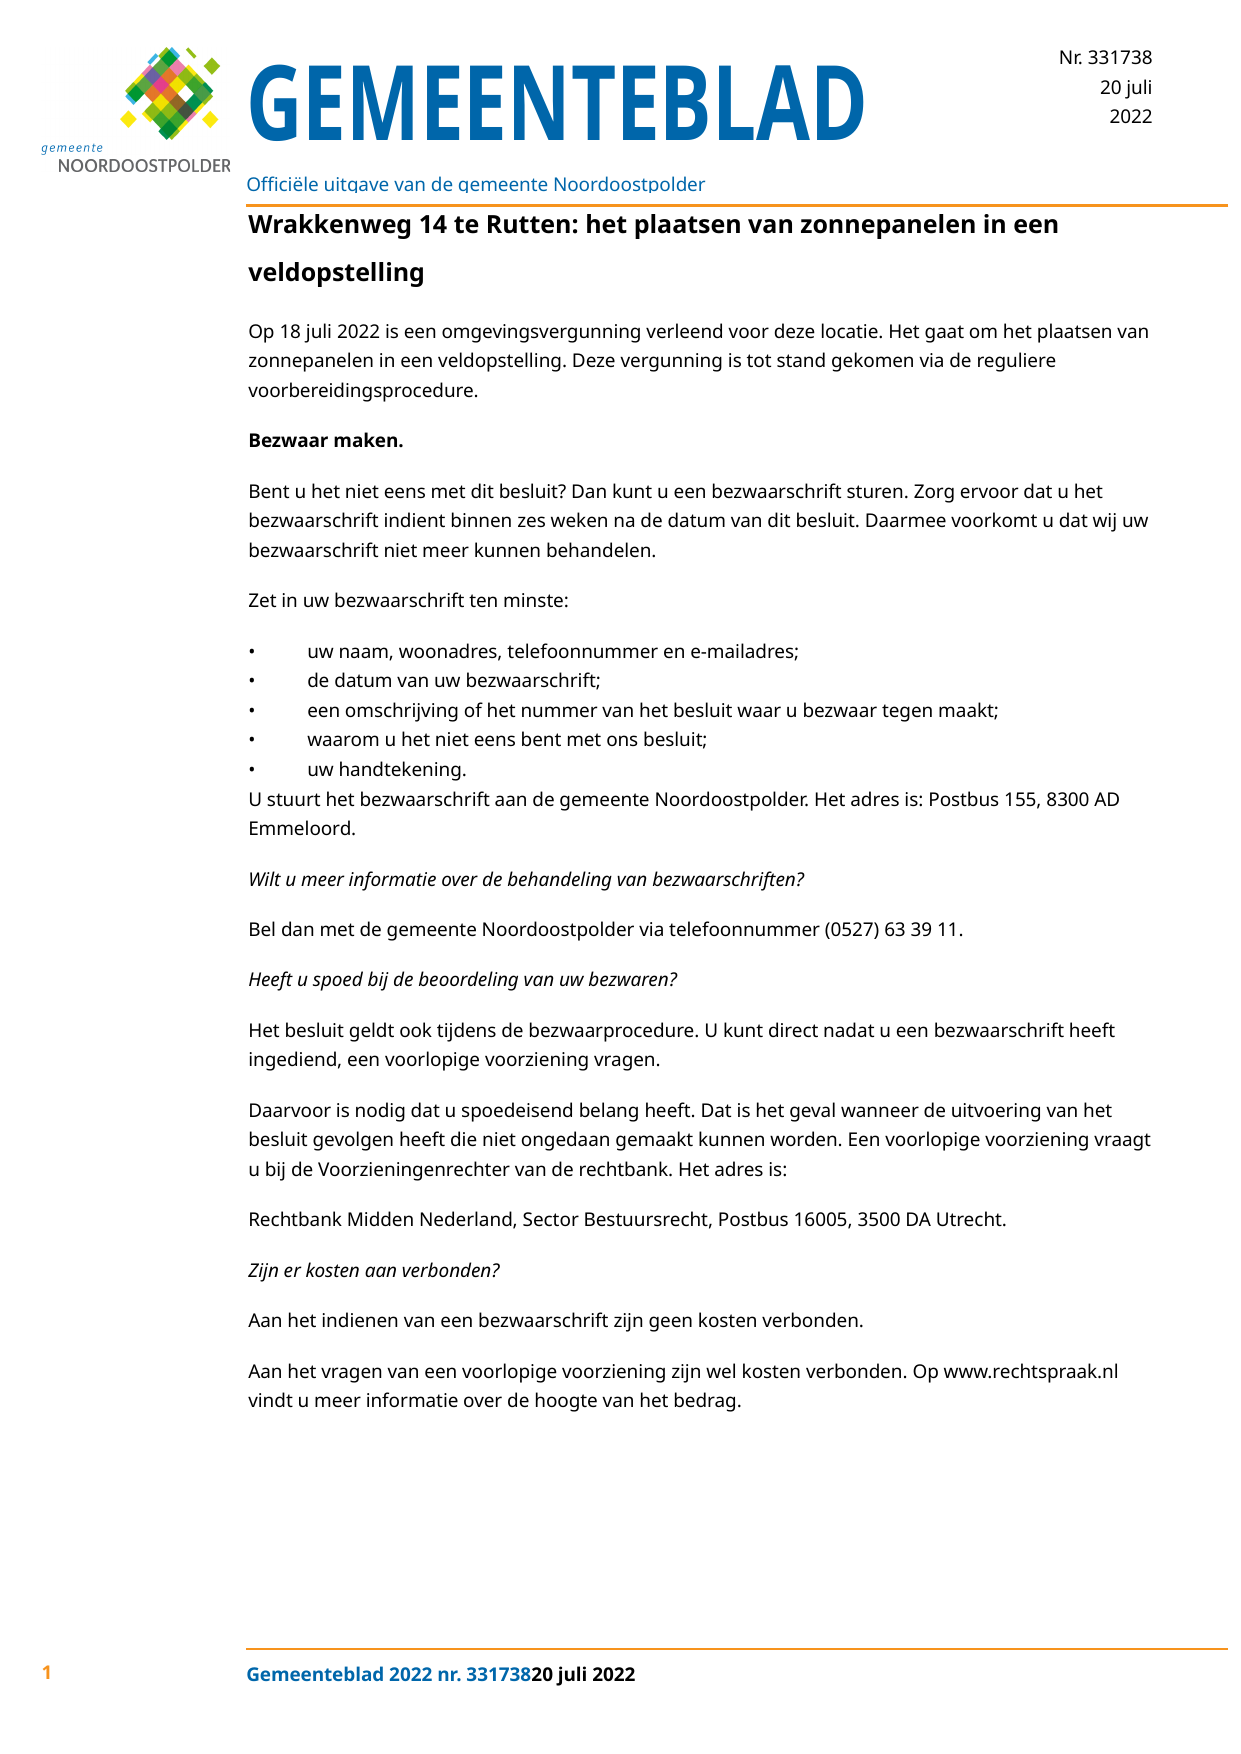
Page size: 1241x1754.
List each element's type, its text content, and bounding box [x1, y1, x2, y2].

text Wilt u meer informatie over de behandeling van bezwaarschriften? [248, 866, 1152, 892]
text Op 18 juli 2022 is een omgevingsvergunning verleend voor deze locatie. Het gaat om het plaatsen van zonnepanelen in een veldopstelling. Deze vergunning is tot stand gekomen via de reguliere voorbereidingsprocedure. [248, 318, 1152, 403]
list uw naam, woonadres, telefoonnummer en e-mailadres; [248, 638, 1152, 664]
text Bezwaar maken. [248, 427, 1152, 453]
text Zet in uw bezwaarschrift ten minste: [248, 587, 1152, 613]
list uw handtekening. [248, 756, 1152, 782]
text Zijn er kosten aan verbonden? [248, 1257, 1152, 1283]
text U stuurt het bezwaarschrift aan de gemeente Noordoostpolder. Het adres is: Postbus 155, 8300 AD Emmeloord. [248, 786, 1152, 841]
text Wrakkenweg 14 te Rutten: het plaatsen van zonnepanelen in een veldopstelling [248, 207, 1152, 288]
text Aan het indienen van een bezwaarschrift zijn geen kosten verbonden. [248, 1307, 1152, 1333]
picture [41, 47, 231, 172]
text Bent u het niet eens met dit besluit? Dan kunt u een bezwaarschrift sturen. Zorg ervoor dat u het bezwaarschrift indient binnen zes weken na de datum van dit besluit. Daarmee voorkomt u dat wij uw bezwaarschrift niet meer kunnen behandelen. [248, 478, 1152, 563]
list waarom u het niet eens bent met ons besluit; [248, 727, 1152, 752]
text Rechtbank Midden Nederland, Sector Bestuursrecht, Postbus 16005, 3500 DA Utrecht. [248, 1207, 1152, 1232]
list een omschrijving of het nummer van het besluit waar u bezwaar tegen maakt; [248, 697, 1152, 723]
list de datum van uw bezwaarschrift; [248, 667, 1152, 693]
text Heeft u spoed bij de beoordeling van uw bezwaren? [248, 967, 1152, 992]
text Daarvoor is nodig dat u spoedeisend belang heeft. Dat is het geval wanneer de uitvoering van het besluit gevolgen heeft die niet ongedaan gemaakt kunnen worden. Een voorlopige voorziening vraagt u bij de Voorzieningenrechter van de rechtbank. Het adres is: [248, 1097, 1152, 1182]
text Het besluit geldt ook tijdens de bezwaarprocedure. U kunt direct nadat u een bezwaarschrift heeft ingediend, een voorlopige voorziening vragen. [248, 1017, 1152, 1072]
text Aan het vragen van een voorlopige voorziening zijn wel kosten verbonden. Op www.rechtspraak.nl vindt u meer informatie over de hoogte van het bedrag. [248, 1358, 1152, 1413]
text Bel dan met de gemeente Noordoostpolder via telefoonnummer (0527) 63 39 11. [248, 916, 1152, 942]
